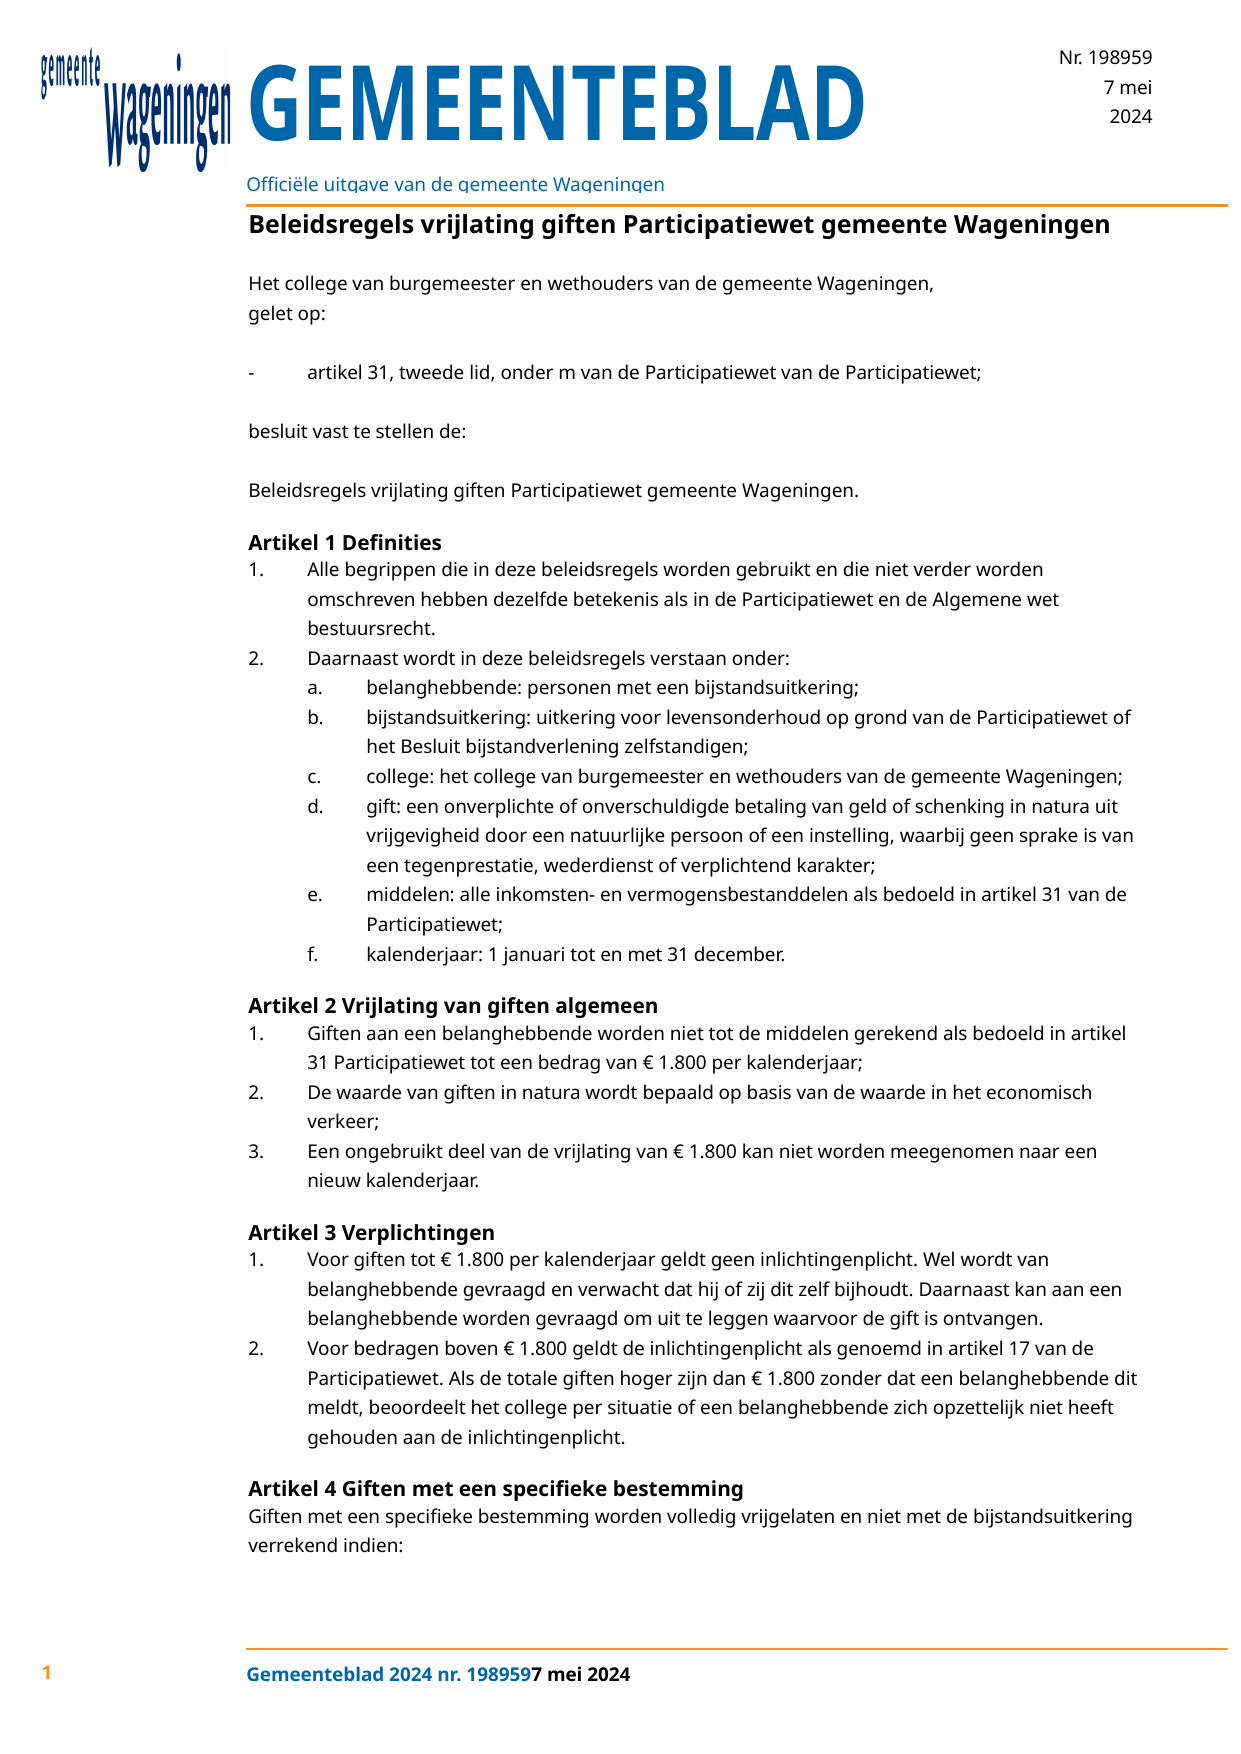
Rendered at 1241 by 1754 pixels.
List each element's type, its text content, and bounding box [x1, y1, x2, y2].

list bijstandsuitkering: uitkering voor levensonderhoud op grond van de Participatiewet of het Besluit bijstandverlening zelfstandigen; [307, 704, 1152, 759]
list middelen: alle inkomsten- en vermogensbestanddelen als bedoeld in artikel 31 van de Participatiewet; [307, 882, 1152, 937]
text Het college van burgemeester en wethouders van de gemeente Wageningen, [248, 270, 1152, 296]
text Artikel 1 Definities [248, 528, 1152, 556]
text Beleidsregels vrijlating giften Participatiewet gemeente Wageningen. [248, 477, 1152, 503]
text Artikel 2 Vrijlating van giften algemeen [248, 991, 1152, 1020]
list belanghebbende: personen met een bijstandsuitkering; [307, 674, 1152, 700]
list De waarde van giften in natura wordt bepaald op basis van de waarde in het economisch verkeer; [248, 1079, 1152, 1134]
list kalenderjaar: 1 januari tot en met 31 december. [307, 941, 1152, 967]
list Giften aan een belanghebbende worden niet tot de middelen gerekend als bedoeld in artikel 31 Participatiewet tot een bedrag van € 1.800 per kalenderjaar; [248, 1020, 1152, 1075]
list Daarnaast wordt in deze beleidsregels verstaan onder: [248, 645, 1152, 671]
list Alle begrippen die in deze beleidsregels worden gebruikt en die niet verder worden omschreven hebben dezelfde betekenis als in de Participatiewet en de Algemene wet bestuursrecht. [248, 556, 1152, 641]
picture [41, 47, 231, 172]
list college: het college van burgemeester en wethouders van de gemeente Wageningen; [307, 763, 1152, 789]
text gelet op: [248, 300, 1152, 326]
text Beleidsregels vrijlating giften Participatiewet gemeente Wageningen [248, 207, 1152, 241]
list Voor giften tot € 1.800 per kalenderjaar geldt geen inlichtingenplicht. Wel wordt van belanghebbende gevraagd en verwacht dat hij of zij dit zelf bijhoudt. Daarnaast kan aan een belanghebbende worden gevraagd om uit te leggen waarvoor de gift is ontvangen. [248, 1246, 1152, 1331]
list artikel 31, tweede lid, onder m van de Participatiewet van de Participatiewet; [248, 359, 1152, 385]
list Een ongebruikt deel van de vrijlating van € 1.800 kan niet worden meegenomen naar een nieuw kalenderjaar. [248, 1138, 1152, 1193]
list gift: een onverplichte of onverschuldigde betaling van geld of schenking in natura uit vrijgevigheid door een natuurlijke persoon of een instelling, waarbij geen sprake is van een tegenprestatie, wederdienst of verplichtend karakter; [307, 793, 1152, 878]
text Artikel 4 Giften met een specifieke bestemming [248, 1474, 1152, 1503]
text Giften met een specifieke bestemming worden volledig vrijgelaten en niet met de bijstandsuitkering verrekend indien: [248, 1503, 1152, 1558]
list Voor bedragen boven € 1.800 geldt de inlichtingenplicht als genoemd in artikel 17 van de Participatiewet. Als de totale giften hoger zijn dan € 1.800 zonder dat een belanghebbende dit meldt, beoordeelt het college per situatie of een belanghebbende zich opzettelijk niet heeft gehouden aan de inlichtingenplicht. [248, 1335, 1152, 1450]
text Artikel 3 Verplichtingen [248, 1218, 1152, 1246]
text besluit vast te stellen de: [248, 418, 1152, 444]
